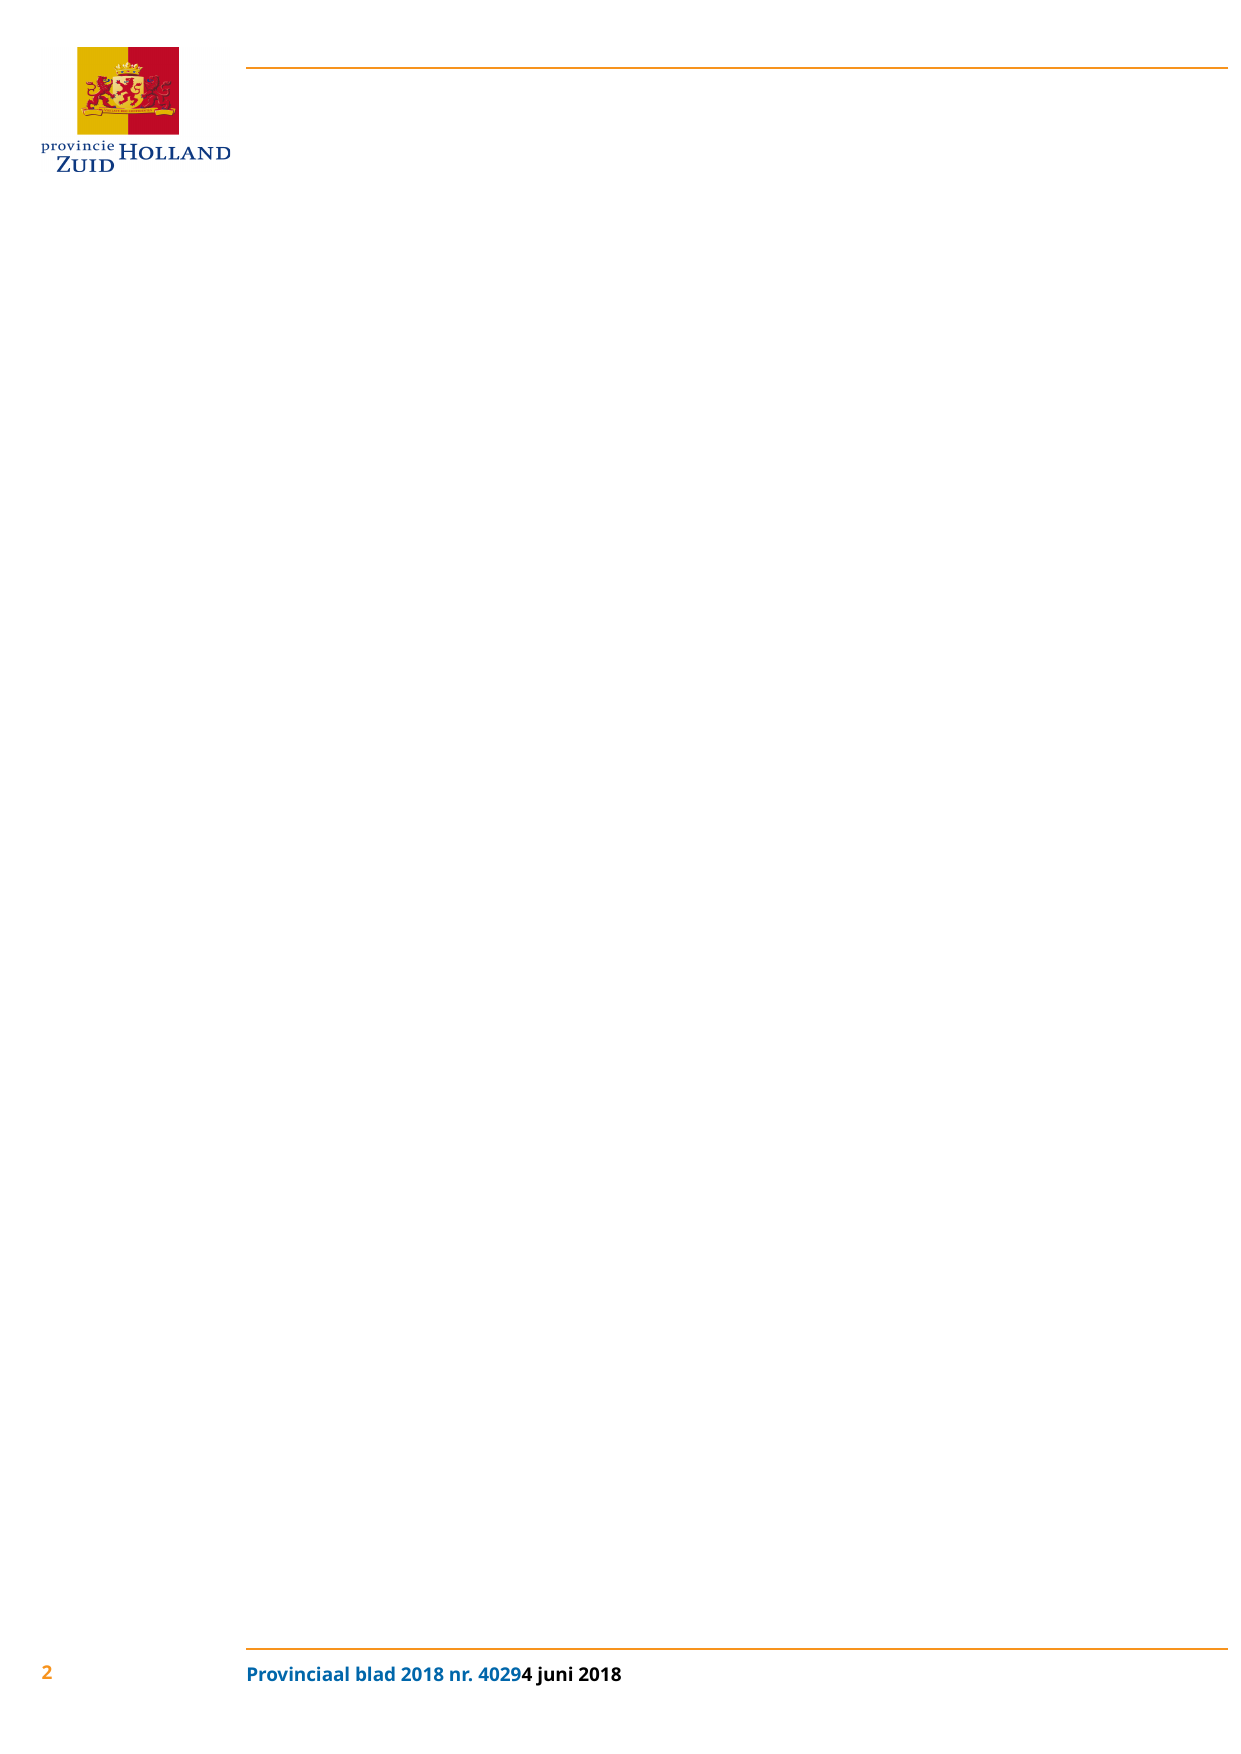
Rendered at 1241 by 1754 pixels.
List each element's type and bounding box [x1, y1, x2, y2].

picture [41, 47, 231, 172]
